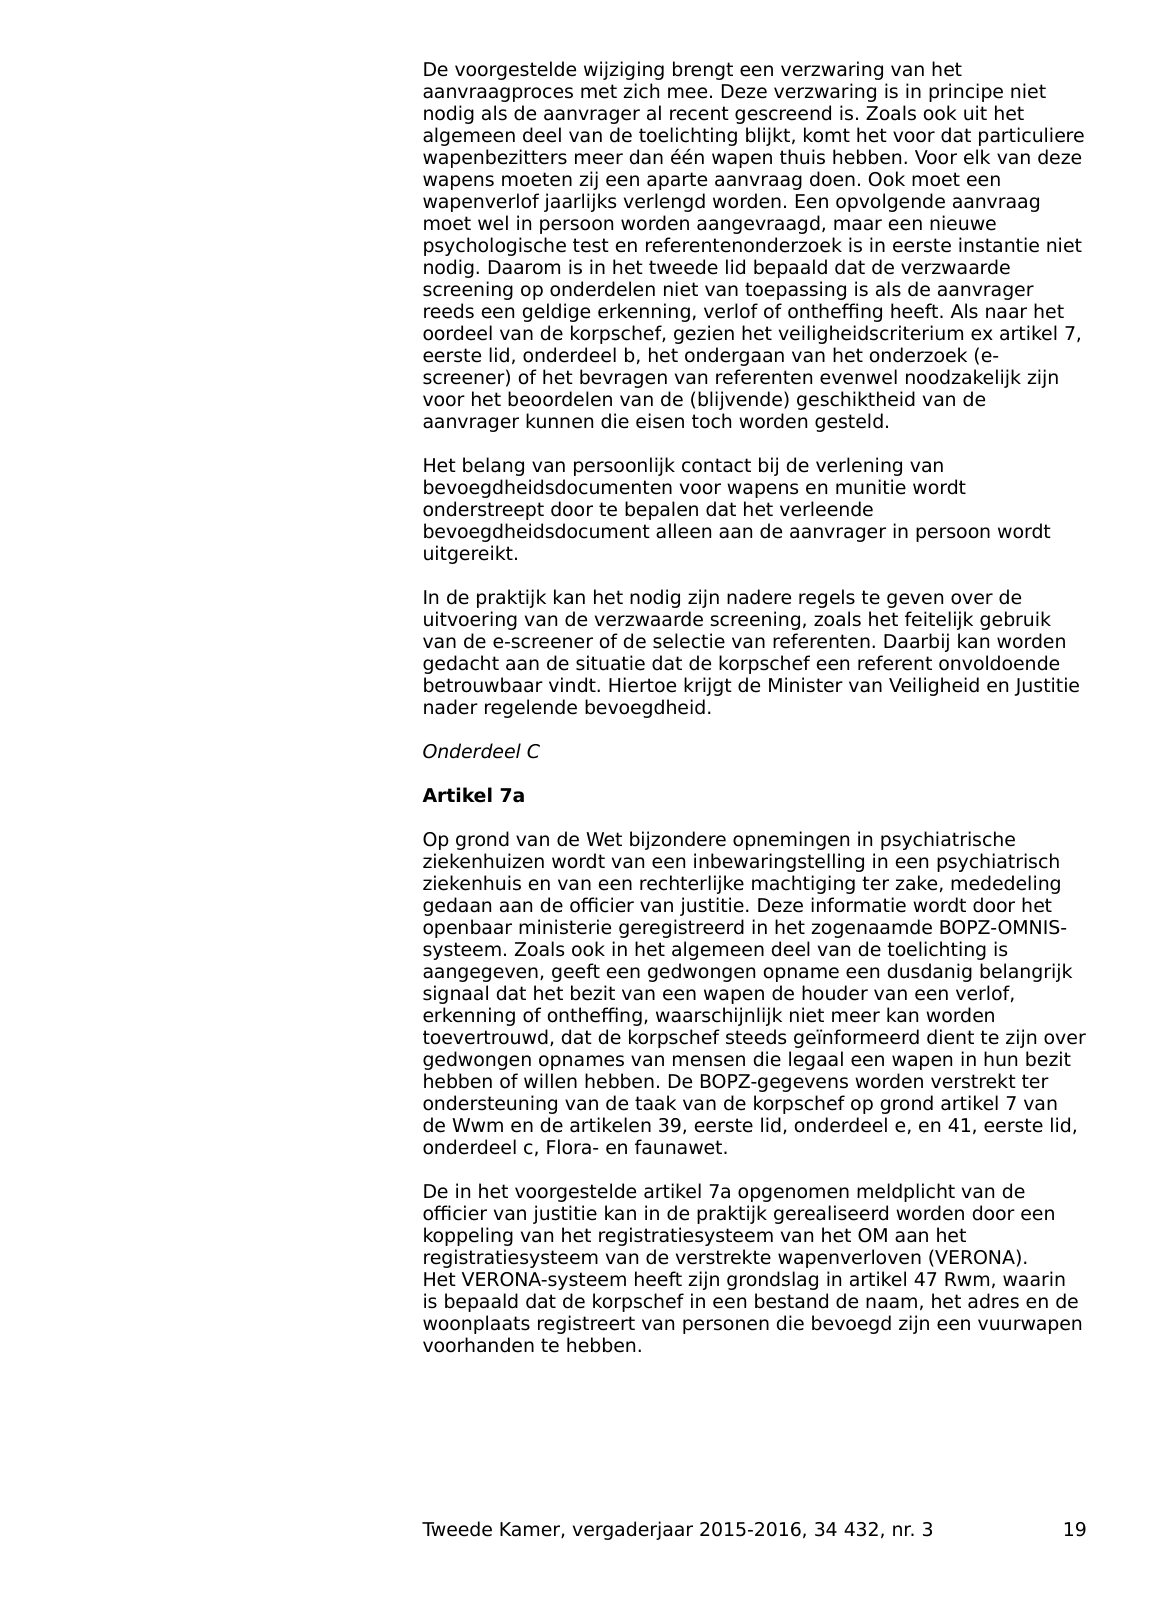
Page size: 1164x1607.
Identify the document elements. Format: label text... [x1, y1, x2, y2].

text Het belang van persoonlijk contact bij de verlening van bevoegdheidsdocumenten voor wapens en munitie wordt onderstreept door te bepalen dat het verleende bevoegdheidsdocument alleen aan de aanvrager in persoon wordt uitgereikt. [422, 455, 1087, 565]
text Op grond van de Wet bijzondere opnemingen in psychiatrische ziekenhuizen wordt van een inbewaringstelling in een psychiatrisch ziekenhuis en van een rechterlijke machtiging ter zake, mededeling gedaan aan de officier van justitie. Deze informatie wordt door het openbaar ministerie geregistreerd in het zogenaamde BOPZ-OMNIS-systeem. Zoals ook in het algemeen deel van de toelichting is aangegeven, geeft een gedwongen opname een dusdanig belangrijk signaal dat het bezit van een wapen de houder van een verlof, erkenning of ontheffing, waarschijnlijk niet meer kan worden toevertrouwd, dat de korpschef steeds geïnformeerd dient te zijn over gedwongen opnames van mensen die legaal een wapen in hun bezit hebben of willen hebben. De BOPZ-gegevens worden verstrekt ter ondersteuning van de taak van de korpschef op grond artikel 7 van de Wwm en de artikelen 39, eerste lid, onderdeel e, en 41, eerste lid, onderdeel c, Flora- en faunawet. [422, 829, 1087, 1159]
subtitle Onderdeel C [422, 741, 1087, 763]
subtitle Artikel 7a [422, 785, 1087, 807]
text De voorgestelde wijziging brengt een verzwaring van het aanvraagproces met zich mee. Deze verzwaring is in principe niet nodig als de aanvrager al recent gescreend is. Zoals ook uit het algemeen deel van de toelichting blijkt, komt het voor dat particuliere wapenbezitters meer dan één wapen thuis hebben. Voor elk van deze wapens moeten zij een aparte aanvraag doen. Ook moet een wapenverlof jaarlijks verlengd worden. Een opvolgende aanvraag moet wel in persoon worden aangevraagd, maar een nieuwe psychologische test en referentenonderzoek is in eerste instantie niet nodig. Daarom is in het tweede lid bepaald dat de verzwaarde screening op onderdelen niet van toepassing is als de aanvrager reeds een geldige erkenning, verlof of ontheffing heeft. Als naar het oordeel van de korpschef, gezien het veiligheidscriterium ex artikel 7, eerste lid, onderdeel b, het ondergaan van het onderzoek (e-screener) of het bevragen van referenten evenwel noodzakelijk zijn voor het beoordelen van de (blijvende) geschiktheid van de aanvrager kunnen die eisen toch worden gesteld. [422, 59, 1087, 433]
text In de praktijk kan het nodig zijn nadere regels te geven over de uitvoering van de verzwaarde screening, zoals het feitelijk gebruik van de e-screener of de selectie van referenten. Daarbij kan worden gedacht aan de situatie dat de korpschef een referent onvoldoende betrouwbaar vindt. Hiertoe krijgt de Minister van Veiligheid en Justitie nader regelende bevoegdheid. [422, 587, 1087, 719]
text Het VERONA-systeem heeft zijn grondslag in artikel 47 Rwm, waarin is bepaald dat de korpschef in een bestand de naam, het adres en de woonplaats registreert van personen die bevoegd zijn een vuurwapen voorhanden te hebben. [422, 1269, 1087, 1357]
text De in het voorgestelde artikel 7a opgenomen meldplicht van de officier van justitie kan in de praktijk gerealiseerd worden door een koppeling van het registratiesysteem van het OM aan het registratiesysteem van de verstrekte wapenverloven (VERONA). [422, 1181, 1087, 1269]
